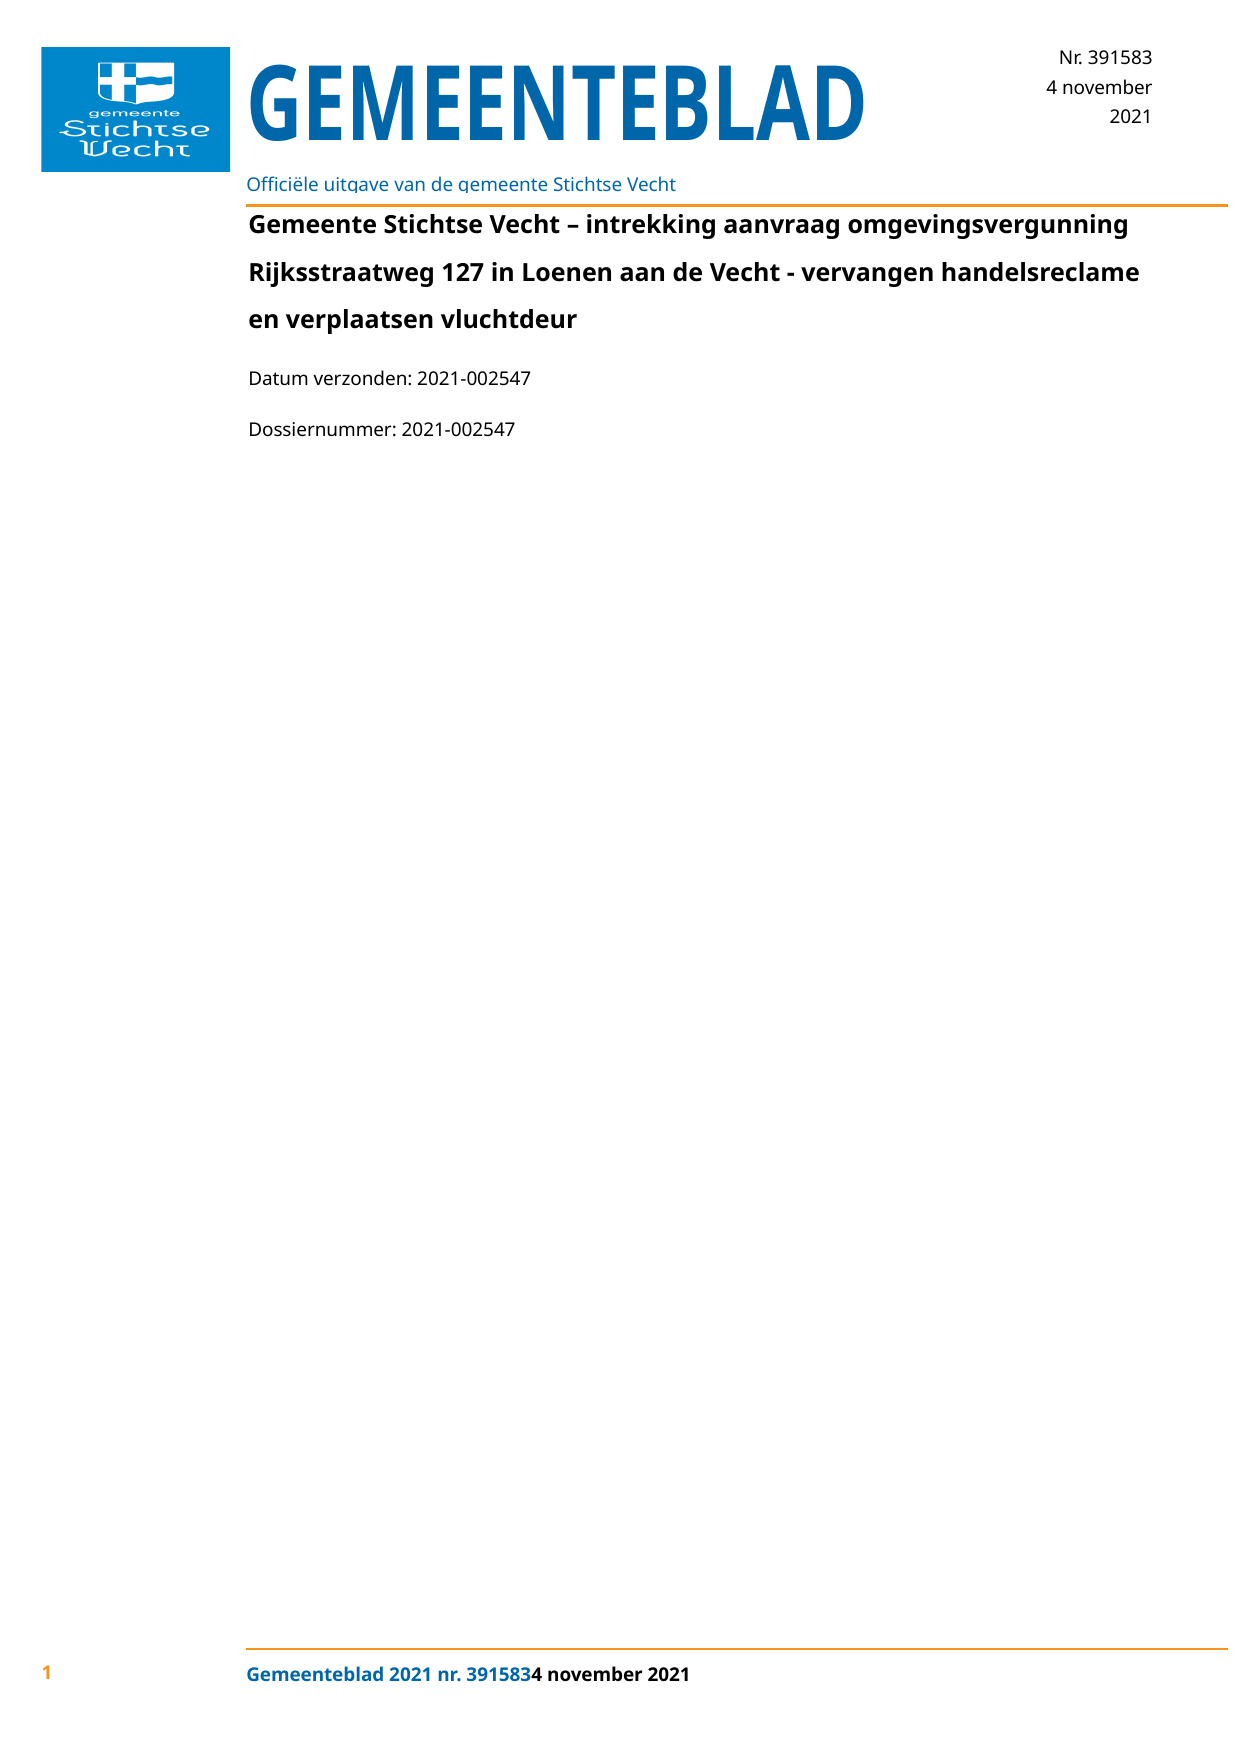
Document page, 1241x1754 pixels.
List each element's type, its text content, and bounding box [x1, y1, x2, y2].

text Gemeente Stichtse Vecht – intrekking aanvraag omgevingsvergunning Rijksstraatweg 127 in Loenen aan de Vecht - vervangen handelsreclame en verplaatsen vluchtdeur [248, 207, 1152, 336]
picture [99, 63, 135, 101]
text Dossiernummer: 2021-002547 [248, 416, 1152, 442]
text Datum verzonden: 2021-002547 [248, 366, 1152, 391]
picture [137, 63, 174, 103]
